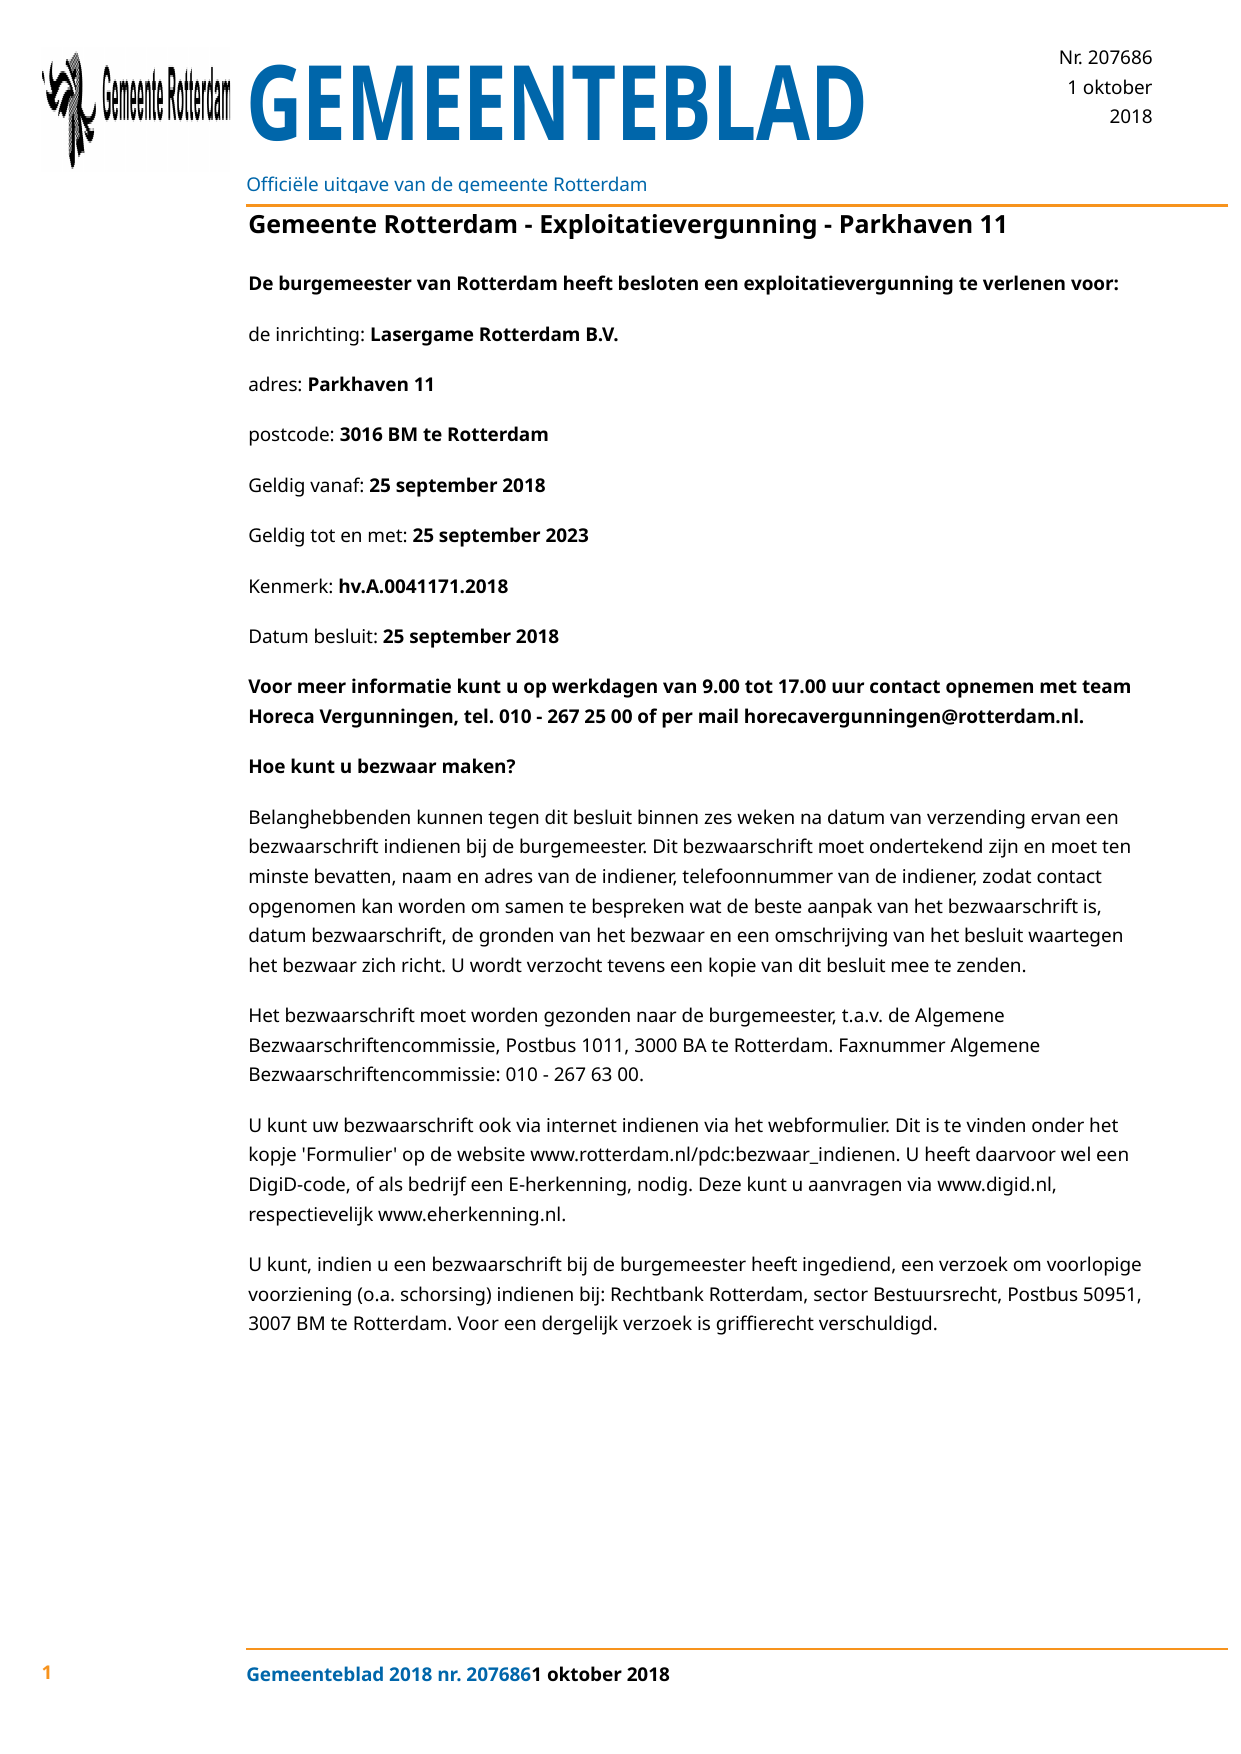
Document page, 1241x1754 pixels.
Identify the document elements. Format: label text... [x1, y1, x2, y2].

text Voor meer informatie kunt u op werkdagen van 9.00 tot 17.00 uur contact opnemen met team Horeca Vergunningen, tel. 010 - 267 25 00 of per mail horecavergunningen@rotterdam.nl. [248, 674, 1152, 729]
picture [41, 47, 231, 172]
text De burgemeester van Rotterdam heeft besloten een exploitatievergunning te verlenen voor: [248, 270, 1152, 296]
text U kunt uw bezwaarschrift ook via internet indienen via het webformulier. Dit is te vinden onder het kopje 'Formulier' op de website www.rotterdam.nl/pdc:bezwaar_indienen. U heeft daarvoor wel een DigiD-code, of als bedrijf een E-herkenning, nodig. Deze kunt u aanvragen via www.digid.nl, respectievelijk www.eherkenning.nl. [248, 1112, 1152, 1226]
text Gemeente Rotterdam - Exploitatievergunning - Parkhaven 11 [248, 207, 1152, 241]
text adres: Parkhaven 11 [248, 371, 1152, 397]
text Datum besluit: 25 september 2018 [248, 623, 1152, 649]
text U kunt, indien u een bezwaarschrift bij de burgemeester heeft ingediend, een verzoek om voorlopige voorziening (o.a. schorsing) indienen bij: Rechtbank Rotterdam, sector Bestuursrecht, Postbus 50951, 3007 BM te Rotterdam. Voor een dergelijk verzoek is griffierecht verschuldigd. [248, 1251, 1152, 1336]
text Geldig vanaf: 25 september 2018 [248, 472, 1152, 498]
text Het bezwaarschrift moet worden gezonden naar de burgemeester, t.a.v. de Algemene Bezwaarschriftencommissie, Postbus 1011, 3000 BA te Rotterdam. Faxnummer Algemene Bezwaarschriftencommissie: 010 - 267 63 00. [248, 1002, 1152, 1087]
text Hoe kunt u bezwaar maken? [248, 754, 1152, 779]
text postcode: 3016 BM te Rotterdam [248, 422, 1152, 447]
text Kenmerk: hv.A.0041171.2018 [248, 573, 1152, 598]
text Geldig tot en met: 25 september 2023 [248, 522, 1152, 548]
text Belanghebbenden kunnen tegen dit besluit binnen zes weken na datum van verzending ervan een bezwaarschrift indienen bij de burgemeester. Dit bezwaarschrift moet ondertekend zijn en moet ten minste bevatten, naam en adres van de indiener, telefoonnummer van de indiener, zodat contact opgenomen kan worden om samen te bespreken wat de beste aanpak van het bezwaarschrift is, datum bezwaarschrift, de gronden van het bezwaar en een omschrijving van het besluit waartegen het bezwaar zich richt. U wordt verzocht tevens een kopie van dit besluit mee te zenden. [248, 804, 1152, 978]
text de inrichting: Lasergame Rotterdam B.V. [248, 321, 1152, 346]
